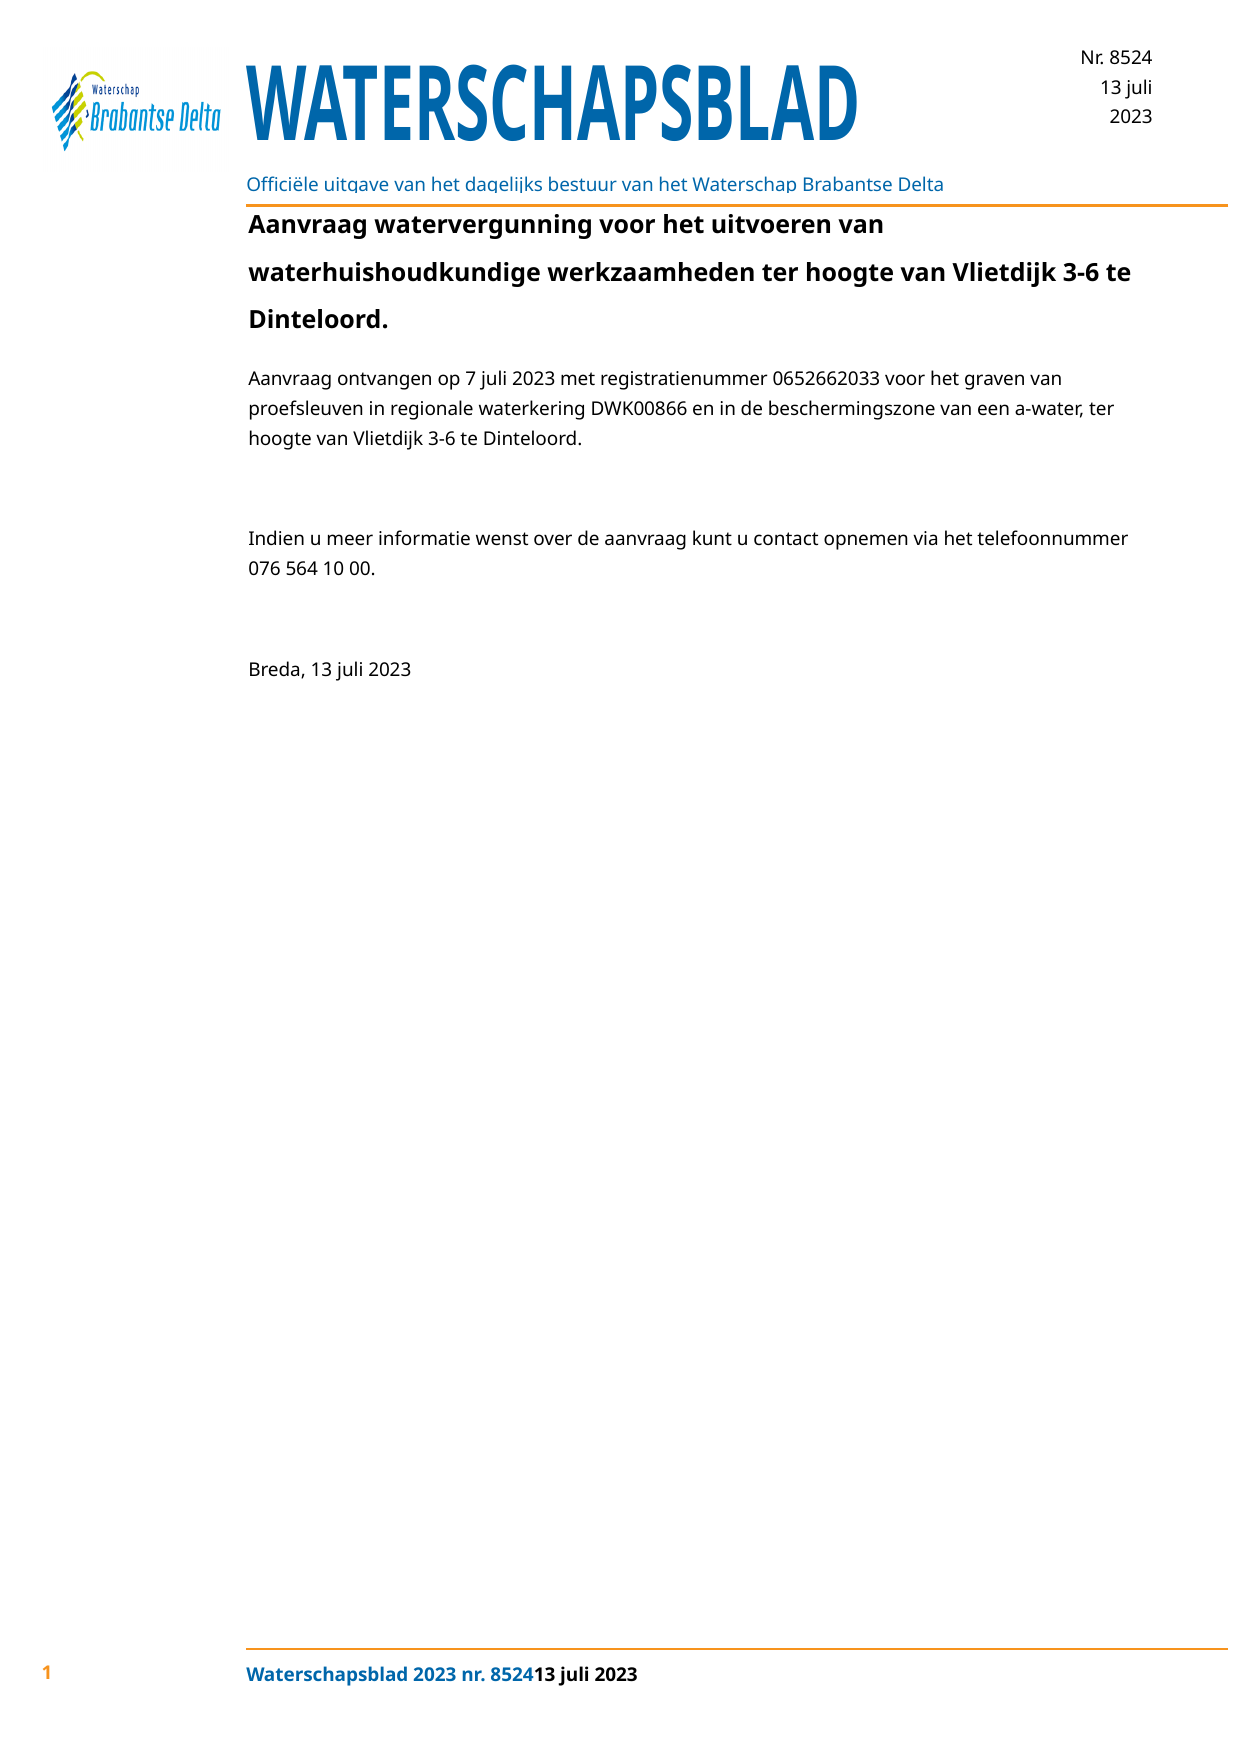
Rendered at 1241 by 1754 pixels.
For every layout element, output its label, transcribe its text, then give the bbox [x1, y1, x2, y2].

text Aanvraag watervergunning voor het uitvoeren van waterhuishoudkundige werkzaamheden ter hoogte van Vlietdijk 3-6 te Dinteloord. [248, 207, 1152, 336]
text Indien u meer informatie wenst over de aanvraag kunt u contact opnemen via het telefoonnummer 076 564 10 00. [248, 526, 1152, 581]
text Aanvraag ontvangen op 7 juli 2023 met registratienummer 0652662033 voor het graven van proefsleuven in regionale waterkering DWK00866 en in de beschermingszone van een a-water, ter hoogte van Vlietdijk 3-6 te Dinteloord. [248, 366, 1152, 450]
picture [41, 47, 231, 172]
text Breda, 13 juli 2023 [248, 656, 1152, 682]
